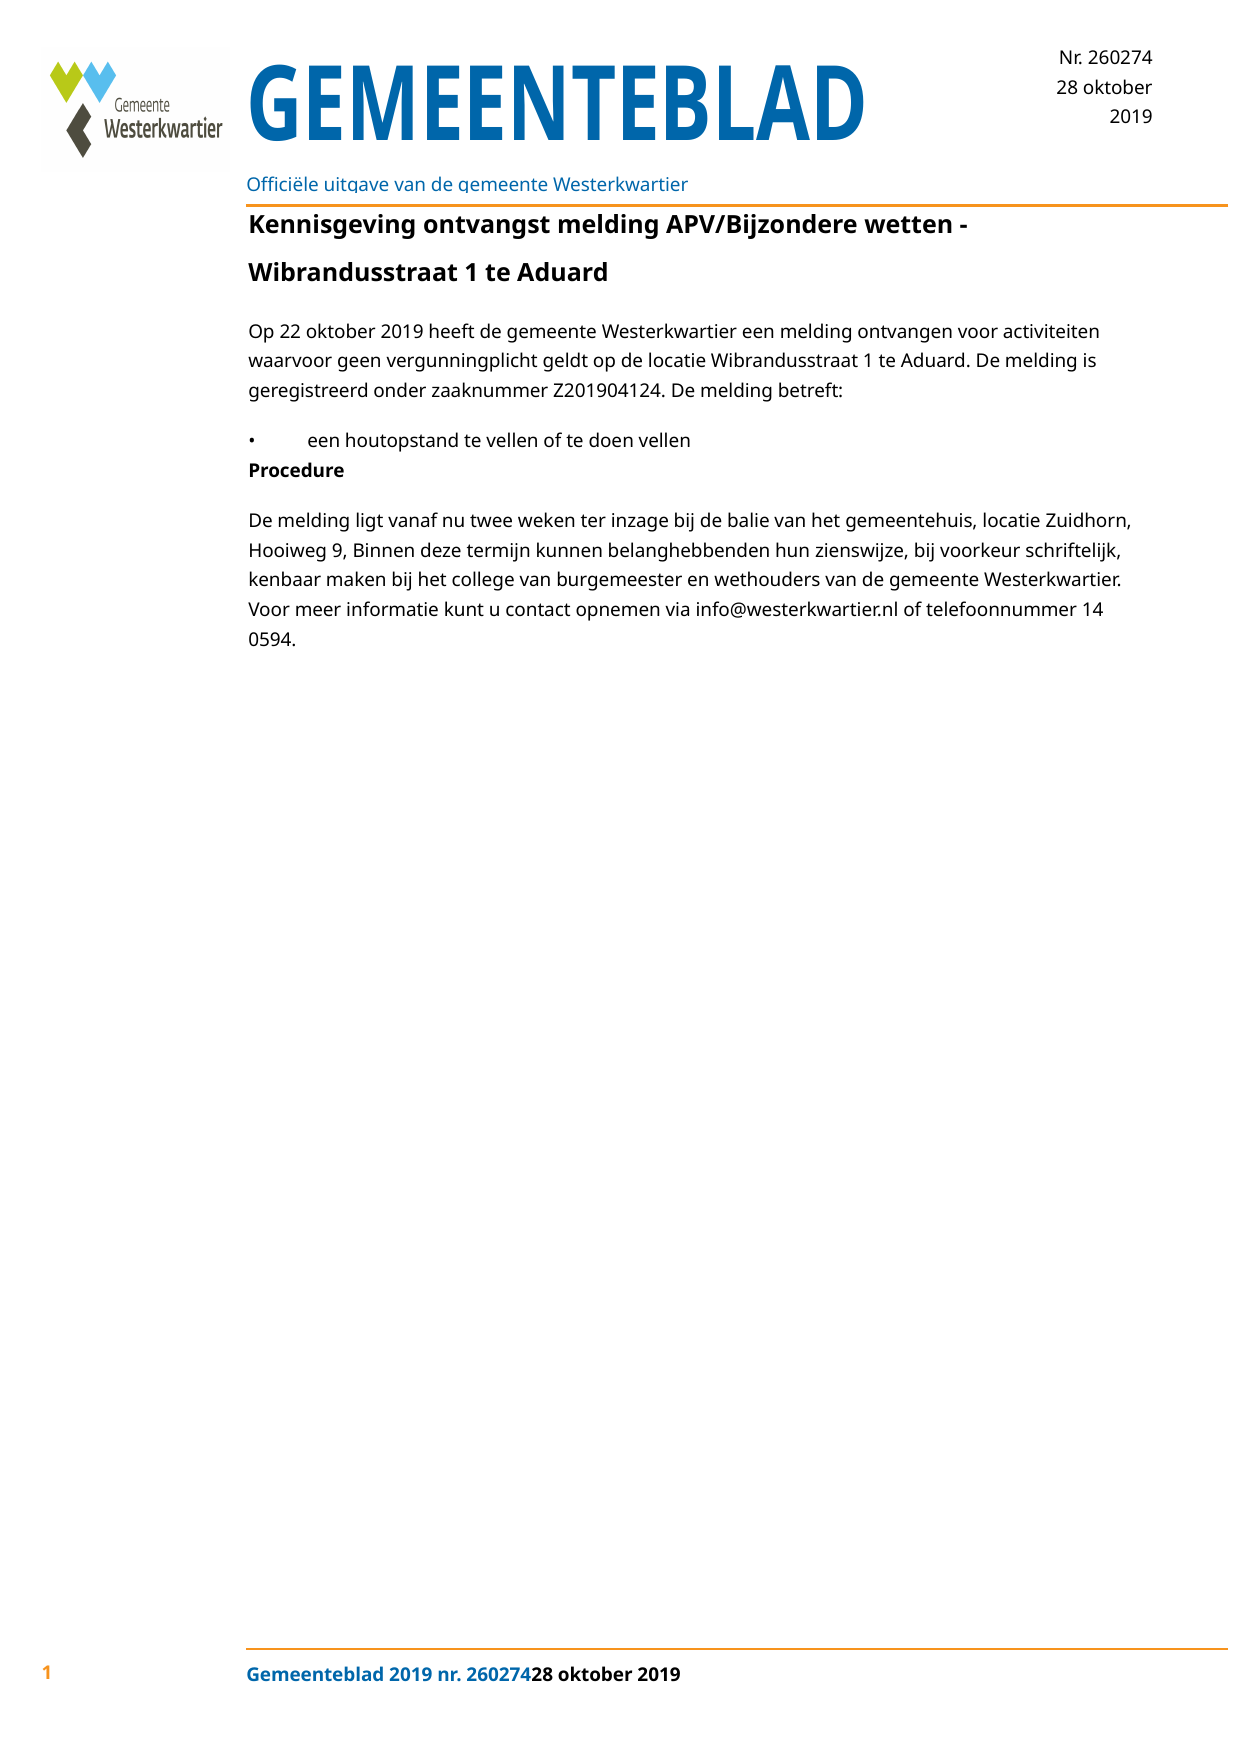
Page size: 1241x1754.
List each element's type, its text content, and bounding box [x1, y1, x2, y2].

list een houtopstand te vellen of te doen vellen [248, 427, 1152, 453]
text Procedure [248, 457, 1152, 483]
picture [41, 47, 231, 172]
text Op 22 oktober 2019 heeft de gemeente Westerkwartier een melding ontvangen voor activiteiten waarvoor geen vergunningplicht geldt op de locatie Wibrandusstraat 1 te Aduard. De melding is geregistreerd onder zaaknummer Z201904124. De melding betreft: [248, 318, 1152, 403]
text De melding ligt vanaf nu twee weken ter inzage bij de balie van het gemeentehuis, locatie Zuidhorn, Hooiweg 9, Binnen deze termijn kunnen belanghebbenden hun zienswijze, bij voorkeur schriftelijk, kenbaar maken bij het college van burgemeester en wethouders van de gemeente Westerkwartier. Voor meer informatie kunt u contact opnemen via info@westerkwartier.nl of telefoonnummer 14 0594. [248, 507, 1152, 652]
text Kennisgeving ontvangst melding APV/Bijzondere wetten - Wibrandusstraat 1 te Aduard [248, 207, 1152, 288]
